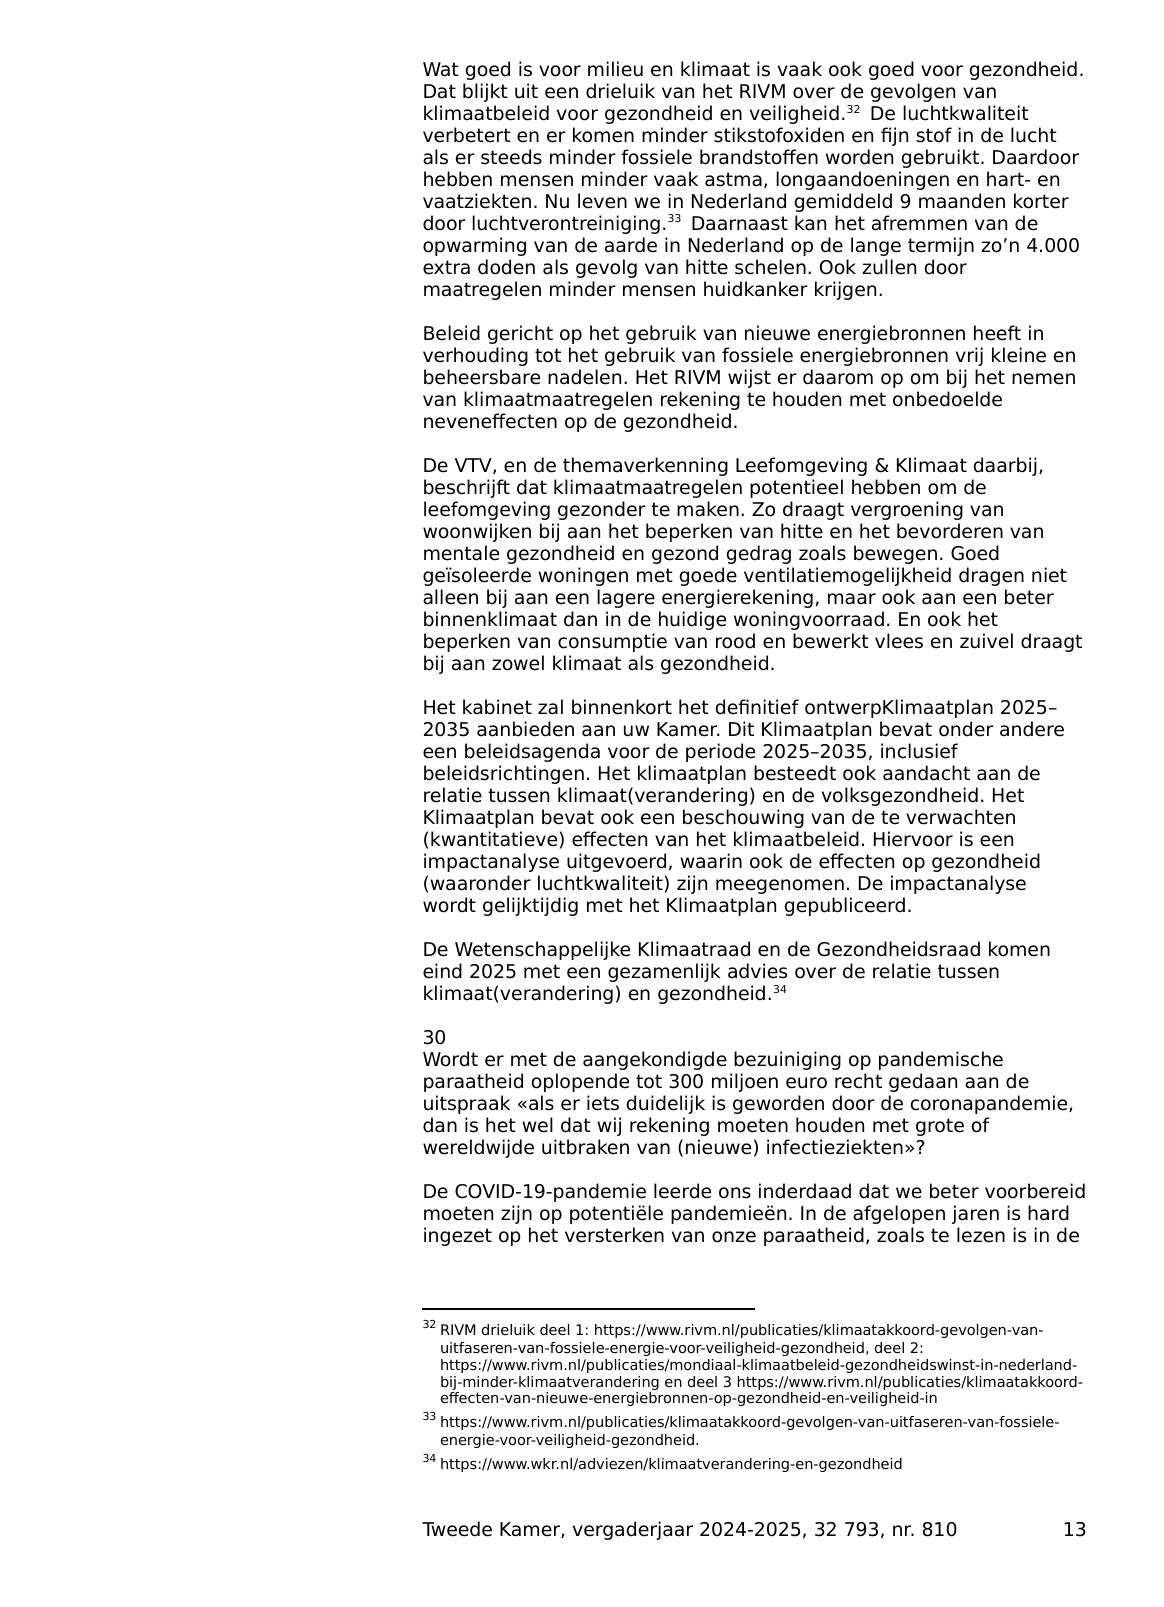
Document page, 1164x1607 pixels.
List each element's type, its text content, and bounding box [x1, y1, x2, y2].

text 30 [422, 1027, 1087, 1049]
text Het kabinet zal binnenkort het definitief ontwerpKlimaatplan 2025–2035 aanbieden aan uw Kamer. Dit Klimaatplan bevat onder andere een beleidsagenda voor de periode 2025–2035, inclusief beleidsrichtingen. Het klimaatplan besteedt ook aandacht aan de relatie tussen klimaat(verandering) en de volksgezondheid. Het Klimaatplan bevat ook een beschouwing van de te verwachten (kwantitatieve) effecten van het klimaatbeleid. Hiervoor is een impactanalyse uitgevoerd, waarin ook de effecten op gezondheid (waaronder luchtkwaliteit) zijn meegenomen. De impactanalyse wordt gelijktijdig met het Klimaatplan gepubliceerd. [422, 697, 1087, 917]
text https://www.wkr.nl/adviezen/klimaatverandering-en-gezondheid [422, 1452, 1087, 1474]
text Wordt er met de aangekondigde bezuiniging op pandemische paraatheid oplopende tot 300 miljoen euro recht gedaan aan de uitspraak «als er iets duidelijk is geworden door de coronapandemie, dan is het wel dat wij rekening moeten houden met grote of wereldwijde uitbraken van (nieuwe) infectieziekten»? [422, 1049, 1087, 1159]
text De Wetenschappelijke Klimaatraad en de Gezondheidsraad komen eind 2025 met een gezamenlijk advies over de relatie tussen klimaat(verandering) en gezondheid. [422, 939, 1087, 1005]
text RIVM drieluik deel 1: https://www.rivm.nl/publicaties/klimaatakkoord-gevolgen-van-uitfaseren-van-fossiele-energie-voor-veiligheid-gezondheid, deel 2: https://www.rivm.nl/publicaties/mondiaal-klimaatbeleid-gezondheidswinst-in-nederland-bij-minder-klimaatverandering en deel 3 https://www.rivm.nl/publicaties/klimaatakkoord-effecten-van-nieuwe-energiebronnen-op-gezondheid-en-veiligheid-in [422, 1318, 1087, 1407]
text Wat goed is voor milieu en klimaat is vaak ook goed voor gezondheid. Dat blijkt uit een drieluik van het RIVM over de gevolgen van klimaatbeleid voor gezondheid en veiligheid. De luchtkwaliteit verbetert en er komen minder stikstofoxiden en fijn stof in de lucht als er steeds minder fossiele brandstoffen worden gebruikt. Daardoor hebben mensen minder vaak astma, longaandoeningen en hart- en vaatziekten. Nu leven we in Nederland gemiddeld 9 maanden korter door luchtverontreiniging. Daarnaast kan het afremmen van de opwarming van de aarde in Nederland op de lange termijn zo’n 4.000 extra doden als gevolg van hitte schelen. Ook zullen door maatregelen minder mensen huidkanker krijgen. [422, 59, 1087, 301]
text De VTV, en de themaverkenning Leefomgeving & Klimaat daarbij, beschrijft dat klimaatmaatregelen potentieel hebben om de leefomgeving gezonder te maken. Zo draagt vergroening van woonwijken bij aan het beperken van hitte en het bevorderen van mentale gezondheid en gezond gedrag zoals bewegen. Goed geïsoleerde woningen met goede ventilatiemogelijkheid dragen niet alleen bij aan een lagere energierekening, maar ook aan een beter binnenklimaat dan in de huidige woningvoorraad. En ook het beperken van consumptie van rood en bewerkt vlees en zuivel draagt bij aan zowel klimaat als gezondheid. [422, 455, 1087, 675]
text Beleid gericht op het gebruik van nieuwe energiebronnen heeft in verhouding tot het gebruik van fossiele energiebronnen vrij kleine en beheersbare nadelen. Het RIVM wijst er daarom op om bij het nemen van klimaatmaatregelen rekening te houden met onbedoelde neveneffecten op de gezondheid. [422, 323, 1087, 433]
text https://www.rivm.nl/publicaties/klimaatakkoord-gevolgen-van-uitfaseren-van-fossiele-energie-voor-veiligheid-gezondheid. [422, 1410, 1087, 1449]
text De COVID-19-pandemie leerde ons inderdaad dat we beter voorbereid moeten zijn op potentiële pandemieën. In de afgelopen jaren is hard ingezet op het versterken van onze paraatheid, zoals te lezen is in de [422, 1181, 1087, 1247]
